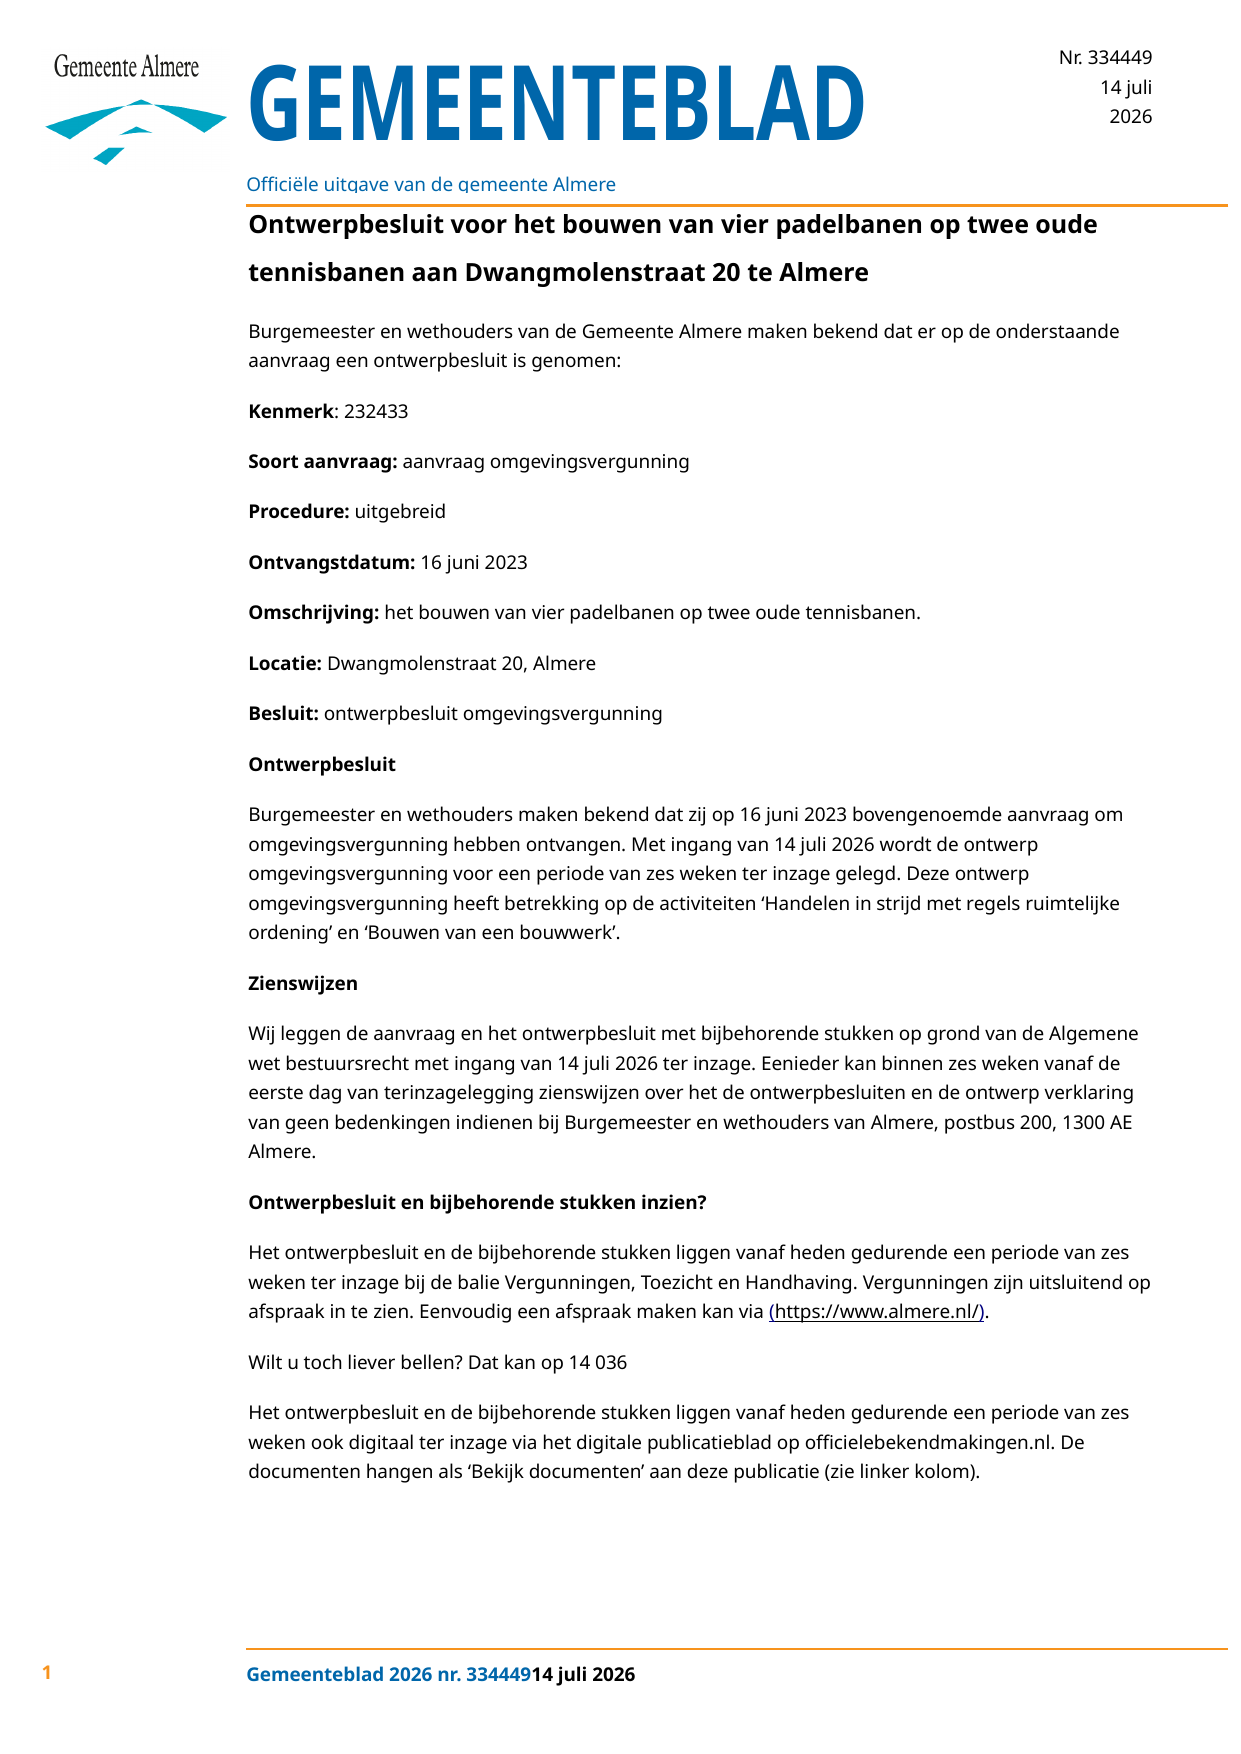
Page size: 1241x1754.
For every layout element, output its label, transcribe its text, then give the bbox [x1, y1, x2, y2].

text Besluit: ontwerpbesluit omgevingsvergunning [248, 700, 1152, 726]
text Wij leggen de aanvraag en het ontwerpbesluit met bijbehorende stukken op grond van de Algemene wet bestuursrecht met ingang van 14 juli 2026 ter inzage. Eenieder kan binnen zes weken vanaf de eerste dag van terinzagelegging zienswijzen over het de ontwerpbesluiten en de ontwerp verklaring van geen bedenkingen indienen bij Burgemeester en wethouders van Almere, postbus 200, 1300 AE Almere. [248, 1020, 1152, 1164]
text Ontvangstdatum: 16 juni 2023 [248, 549, 1152, 575]
text Ontwerpbesluit [248, 751, 1152, 777]
text Procedure: uitgebreid [248, 499, 1152, 524]
text Wilt u toch liever bellen? Dat kan op 14 036 [248, 1349, 1152, 1375]
text Ontwerpbesluit en bijbehorende stukken inzien? [248, 1189, 1152, 1215]
text Het ontwerpbesluit en de bijbehorende stukken liggen vanaf heden gedurende een periode van zes weken ter inzage bij de balie Vergunningen, Toezicht en Handhaving. Vergunningen zijn uitsluitend op afspraak in te zien. Eenvoudig een afspraak maken kan via (https://www.almere.nl/). [248, 1239, 1152, 1324]
text Kenmerk: 232433 [248, 398, 1152, 424]
text Burgemeester en wethouders van de Gemeente Almere maken bekend dat er op de onderstaande aanvraag een ontwerpbesluit is genomen: [248, 318, 1152, 373]
text Soort aanvraag: aanvraag omgevingsvergunning [248, 448, 1152, 474]
text Ontwerpbesluit voor het bouwen van vier padelbanen op twee oude tennisbanen aan Dwangmolenstraat 20 te Almere [248, 207, 1152, 288]
text Burgemeester en wethouders maken bekend dat zij op 16 juni 2023 bovengenoemde aanvraag om omgevingsvergunning hebben ontvangen. Met ingang van 14 juli 2026 wordt de ontwerp omgevingsvergunning voor een periode van zes weken ter inzage gelegd. Deze ontwerp omgevingsvergunning heeft betrekking op de activiteiten ‘Handelen in strijd met regels ruimtelijke ordening’ en ‘Bouwen van een bouwwerk’. [248, 801, 1152, 945]
text Omschrijving: het bouwen van vier padelbanen op twee oude tennisbanen. [248, 599, 1152, 625]
text Locatie: Dwangmolenstraat 20, Almere [248, 650, 1152, 676]
picture [41, 47, 231, 172]
text Zienswijzen [248, 970, 1152, 996]
text Het ontwerpbesluit en de bijbehorende stukken liggen vanaf heden gedurende een periode van zes weken ook digitaal ter inzage via het digitale publicatieblad op officielebekendmakingen.nl. De documenten hangen als ‘Bekijk documenten’ aan deze publicatie (zie linker kolom). [248, 1399, 1152, 1484]
